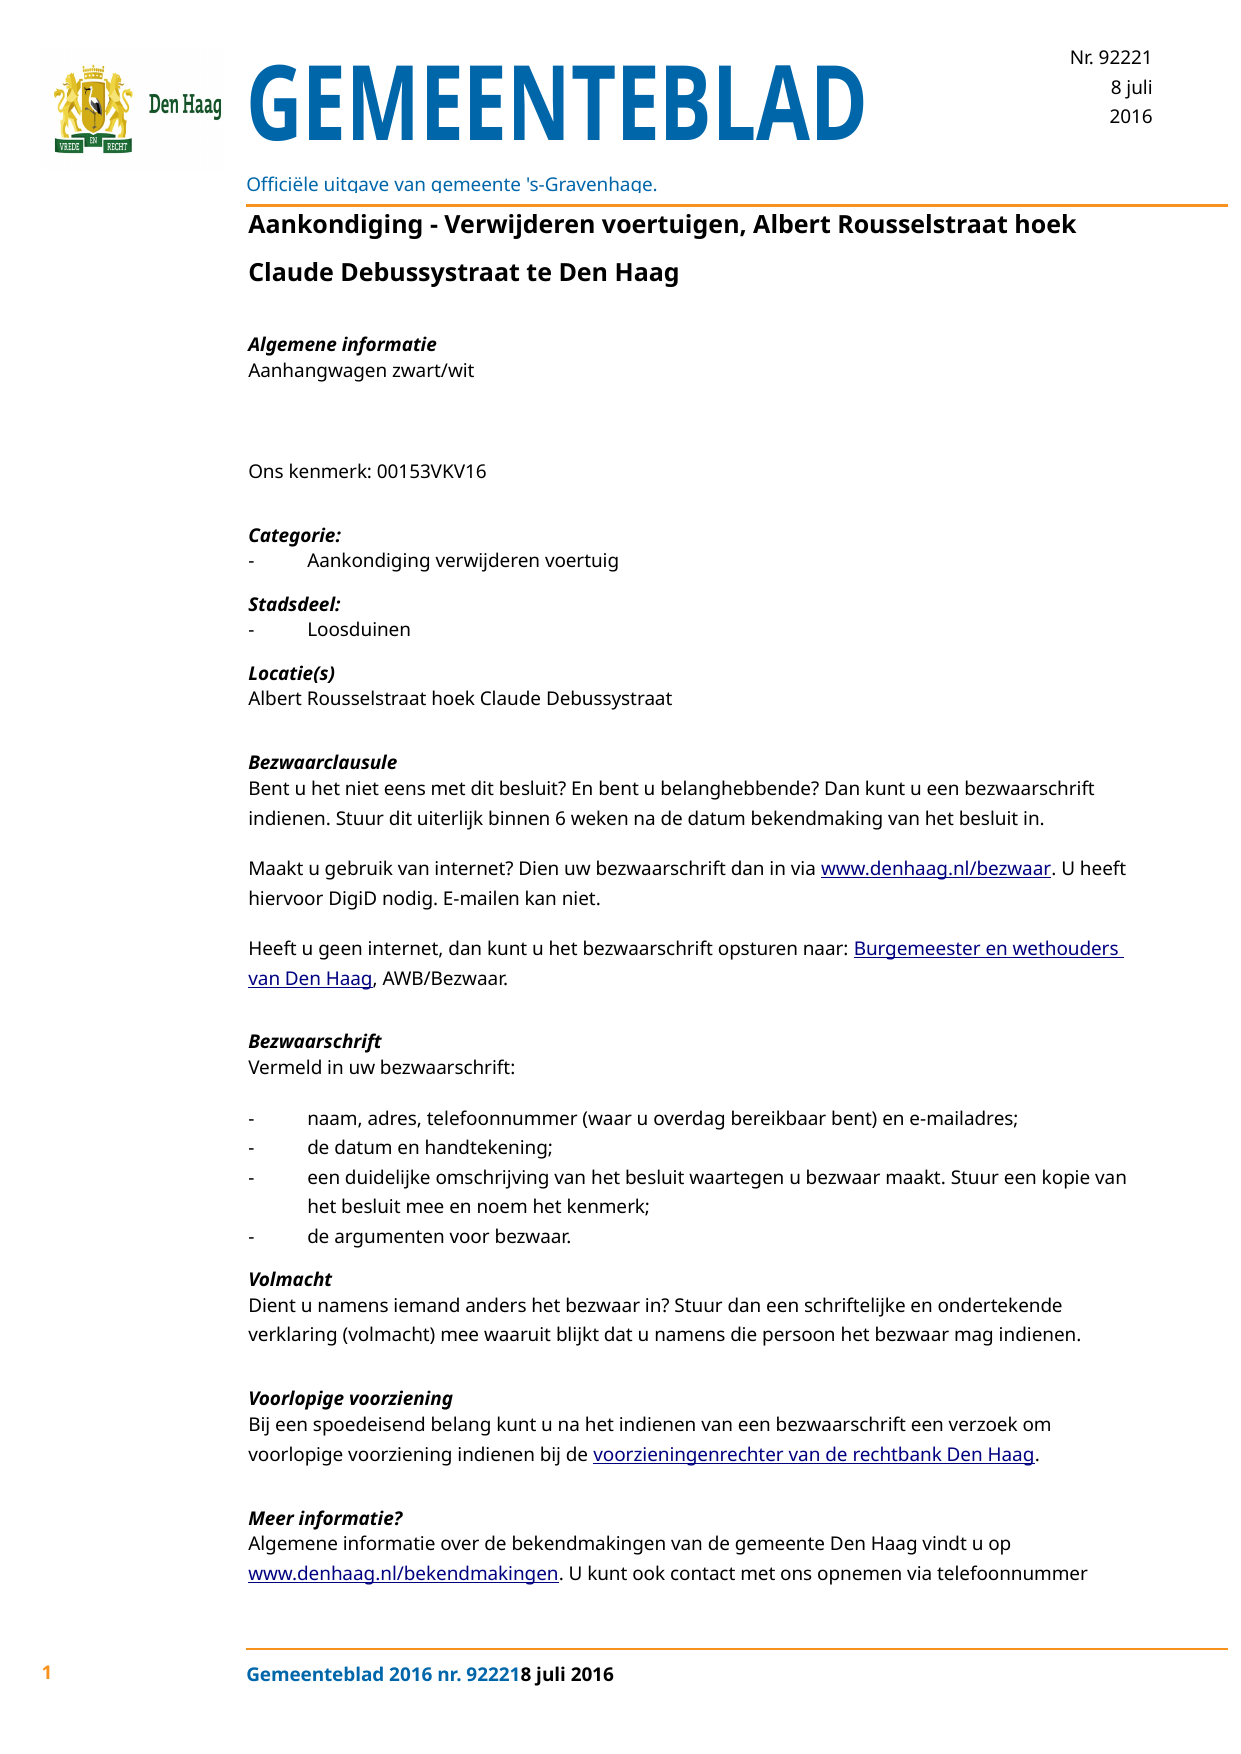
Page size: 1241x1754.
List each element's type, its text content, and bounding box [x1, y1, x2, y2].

text Stadsdeel: [248, 591, 1152, 617]
text Albert Rousselstraat hoek Claude Debussystraat [248, 685, 1152, 711]
text Aankondiging - Verwijderen voertuigen, Albert Rousselstraat hoek Claude Debussystraat te Den Haag [248, 207, 1152, 288]
text Bent u het niet eens met dit besluit? En bent u belanghebbende? Dan kunt u een bezwaarschrift indienen. Stuur dit uiterlijk binnen 6 weken na de datum bekendmaking van het besluit in. [248, 775, 1152, 830]
text Bij een spoedeisend belang kunt u na het indienen van een bezwaarschrift een verzoek om voorlopige voorziening indienen bij de voorzieningenrechter van de rechtbank Den Haag. [248, 1411, 1152, 1467]
text Ons kenmerk: 00153VKV16 [248, 458, 1152, 484]
text Aanhangwagen zwart/wit [248, 357, 1152, 383]
text Algemene informatie [248, 331, 1152, 357]
list Aankondiging verwijderen voertuig [248, 548, 1152, 573]
text Heeft u geen internet, dan kunt u het bezwaarschrift opsturen naar: Burgemeester en wethouders van Den Haag, AWB/Bezwaar. [248, 935, 1152, 990]
text Algemene informatie over de bekendmakingen van de gemeente Den Haag vindt u op www.denhaag.nl/bekendmakingen. U kunt ook contact met ons opnemen via telefoonnummer [248, 1531, 1152, 1586]
text Vermeld in uw bezwaarschrift: [248, 1054, 1152, 1080]
text Meer informatie? [248, 1505, 1152, 1531]
list de datum en handtekening; [248, 1134, 1152, 1160]
list naam, adres, telefoonnummer (waar u overdag bereikbaar bent) en e-mailadres; [248, 1105, 1152, 1131]
text Categorie: [248, 522, 1152, 548]
text Bezwaarclausule [248, 749, 1152, 775]
text Volmacht [248, 1266, 1152, 1292]
text Dient u namens iemand anders het bezwaar in? Stuur dan een schriftelijke en ondertekende verklaring (volmacht) mee waaruit blijkt dat u namens die persoon het bezwaar mag indienen. [248, 1292, 1152, 1347]
picture [41, 47, 231, 172]
list een duidelijke omschrijving van het besluit waartegen u bezwaar maakt. Stuur een kopie van het besluit mee en noem het kenmerk; [248, 1164, 1152, 1219]
text Voorlopige voorziening [248, 1386, 1152, 1411]
text Bezwaarschrift [248, 1029, 1152, 1054]
list de argumenten voor bezwaar. [248, 1223, 1152, 1249]
text Maakt u gebruik van internet? Dien uw bezwaarschrift dan in via www.denhaag.nl/bezwaar. U heeft hiervoor DigiD nodig. E-mailen kan niet. [248, 855, 1152, 910]
list Loosduinen [248, 617, 1152, 642]
text Locatie(s) [248, 660, 1152, 685]
